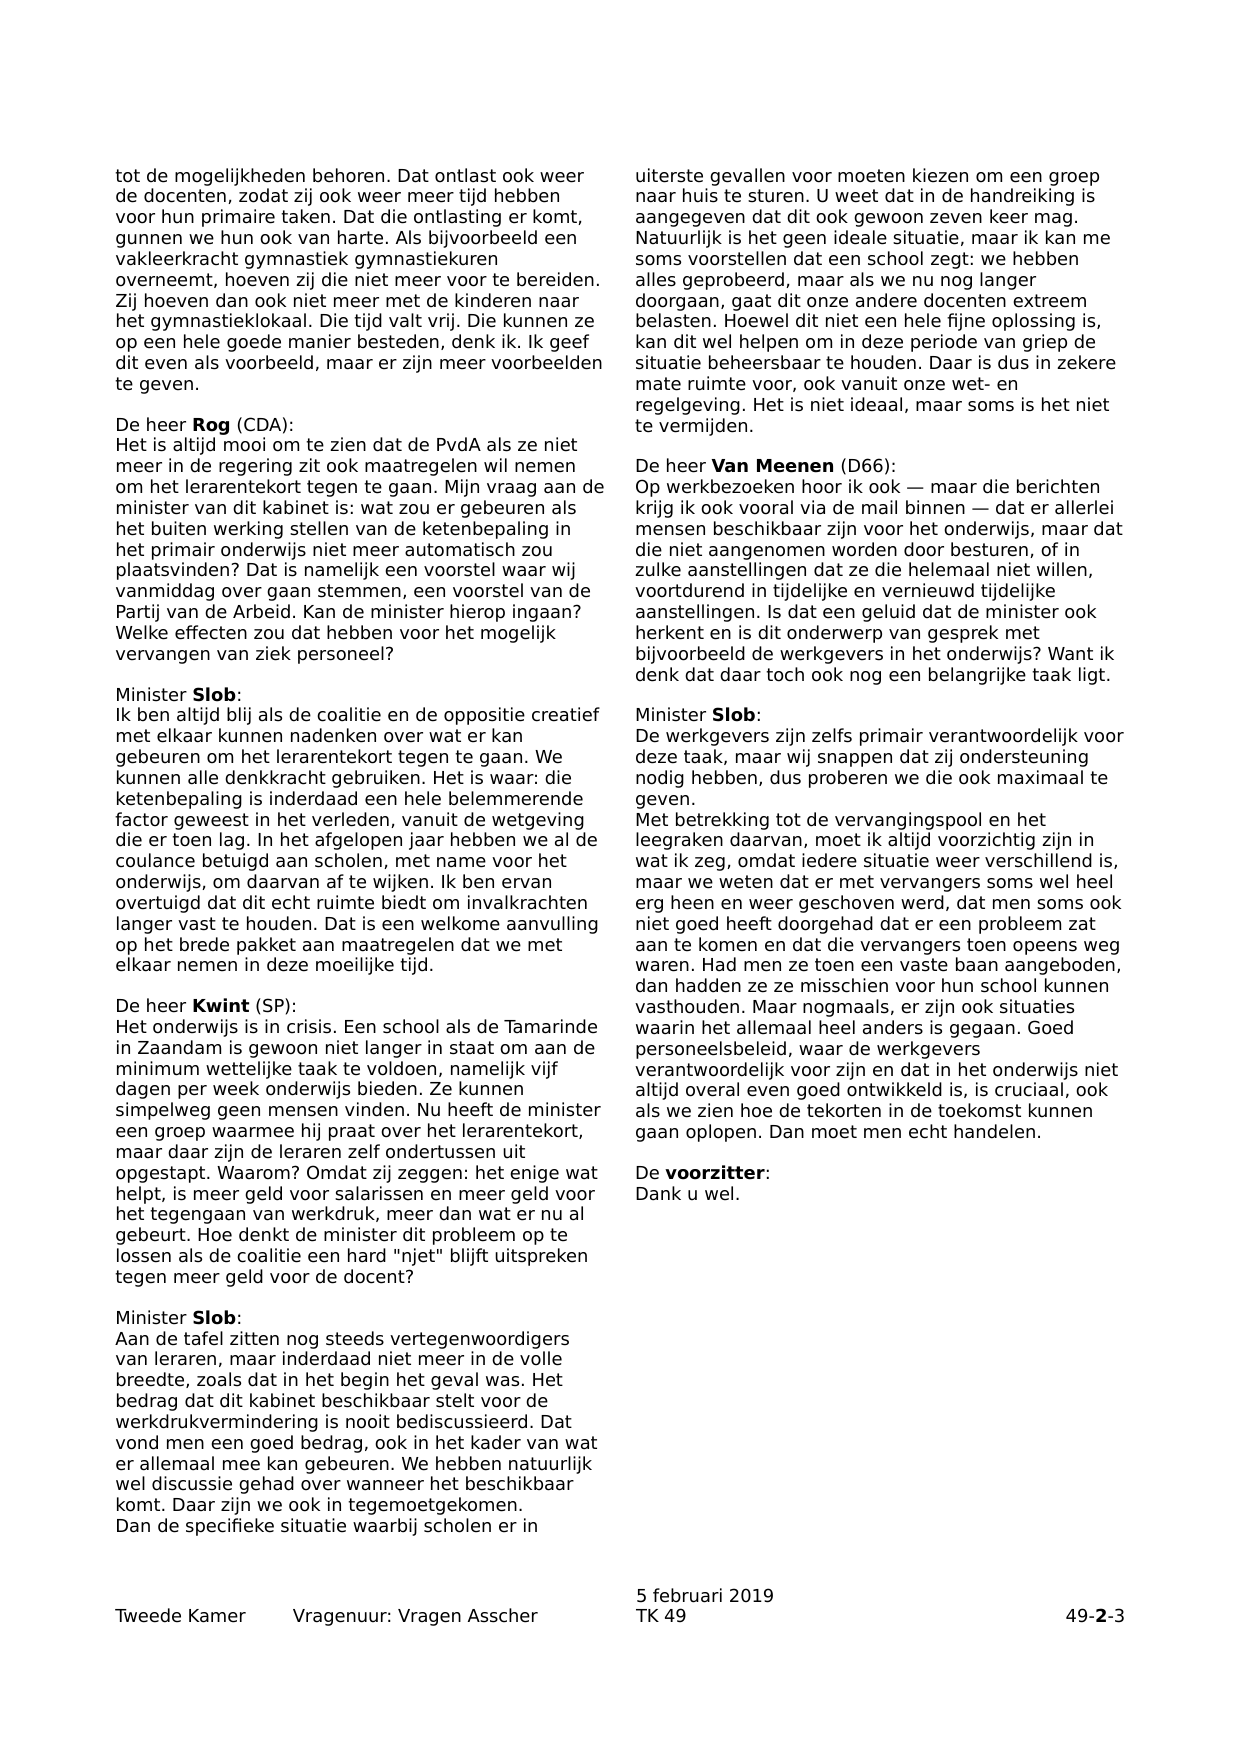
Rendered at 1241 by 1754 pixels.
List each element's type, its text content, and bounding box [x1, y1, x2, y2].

text Minister Slob: [115, 1307, 605, 1328]
text tot de mogelijkheden behoren. Dat ontlast ook weer de docenten, zodat zij ook weer meer tijd hebben voor hun primaire taken. Dat die ontlasting er komt, gunnen we hun ook van harte. Als bijvoorbeeld een vakleerkracht gymnastiek gymnastiekuren overneemt, hoeven zij die niet meer voor te bereiden. Zij hoeven dan ook niet meer met de kinderen naar het gymnastieklokaal. Die tijd valt vrij. Die kunnen ze op een hele goede manier besteden, denk ik. Ik geef dit even als voorbeeld, maar er zijn meer voorbeelden te geven. [115, 165, 605, 394]
text De heer Rog (CDA): [115, 414, 605, 435]
text Minister Slob: [115, 684, 605, 705]
text De heer Van Meenen (D66): [635, 456, 1125, 477]
text Op werkbezoeken hoor ik ook — maar die berichten krijg ik ook vooral via de mail binnen — dat er allerlei mensen beschikbaar zijn voor het onderwijs, maar dat die niet aangenomen worden door besturen, of in zulke aanstellingen dat ze die helemaal niet willen, voortdurend in tijdelijke en vernieuwd tijdelijke aanstellingen. Is dat een geluid dat de minister ook herkent en is dit onderwerp van gesprek met bijvoorbeeld de werkgevers in het onderwijs? Want ik denk dat daar toch ook nog een belangrijke taak ligt. [635, 477, 1125, 685]
text Ik ben altijd blij als de coalitie en de oppositie creatief met elkaar kunnen nadenken over wat er kan gebeuren om het lerarentekort tegen te gaan. We kunnen alle denkkracht gebruiken. Het is waar: die ketenbepaling is inderdaad een hele belemmerende factor geweest in het verleden, vanuit de wetgeving die er toen lag. In het afgelopen jaar hebben we al de coulance betuigd aan scholen, met name voor het onderwijs, om daarvan af te wijken. Ik ben ervan overtuigd dat dit echt ruimte biedt om invalkrachten langer vast te houden. Dat is een welkome aanvulling op het brede pakket aan maatregelen dat we met elkaar nemen in deze moeilijke tijd. [115, 705, 605, 976]
text De werkgevers zijn zelfs primair verantwoordelijk voor deze taak, maar wij snappen dat zij ondersteuning nodig hebben, dus proberen we die ook maximaal te geven. [635, 726, 1125, 809]
text Minister Slob: [635, 705, 1125, 726]
text Aan de tafel zitten nog steeds vertegenwoordigers van leraren, maar inderdaad niet meer in de volle breedte, zoals dat in het begin het geval was. Het bedrag dat dit kabinet beschikbaar stelt voor de werkdrukvermindering is nooit bediscussieerd. Dat vond men een goed bedrag, ook in het kader van wat er allemaal mee kan gebeuren. We hebben natuurlijk wel discussie gehad over wanneer het beschikbaar komt. Daar zijn we ook in tegemoetgekomen. [115, 1328, 605, 1516]
text Het is altijd mooi om te zien dat de PvdA als ze niet meer in de regering zit ook maatregelen wil nemen om het lerarentekort tegen te gaan. Mijn vraag aan de minister van dit kabinet is: wat zou er gebeuren als het buiten werking stellen van de ketenbepaling in het primair onderwijs niet meer automatisch zou plaatsvinden? Dat is namelijk een voorstel waar wij vanmiddag over gaan stemmen, een voorstel van de Partij van de Arbeid. Kan de minister hierop ingaan? Welke effecten zou dat hebben voor het mogelijk vervangen van ziek personeel? [115, 435, 605, 664]
text Het onderwijs is in crisis. Een school als de Tamarinde in Zaandam is gewoon niet langer in staat om aan de minimum wettelijke taak te voldoen, namelijk vijf dagen per week onderwijs bieden. Ze kunnen simpelweg geen mensen vinden. Nu heeft de minister een groep waarmee hij praat over het lerarentekort, maar daar zijn de leraren zelf ondertussen uit opgestapt. Waarom? Omdat zij zeggen: het enige wat helpt, is meer geld voor salarissen en meer geld voor het tegengaan van werkdruk, meer dan wat er nu al gebeurt. Hoe denkt de minister dit probleem op te lossen als de coalitie een hard "njet" blijft uitspreken tegen meer geld voor de docent? [115, 1017, 605, 1287]
text De voorzitter: [635, 1163, 1125, 1183]
text Dank u wel. [635, 1183, 1125, 1204]
text uiterste gevallen voor moeten kiezen om een groep naar huis te sturen. U weet dat in de handreiking is aangegeven dat dit ook gewoon zeven keer mag. Natuurlijk is het geen ideale situatie, maar ik kan me soms voorstellen dat een school zegt: we hebben alles geprobeerd, maar als we nu nog langer doorgaan, gaat dit onze andere docenten extreem belasten. Hoewel dit niet een hele fijne oplossing is, kan dit wel helpen om in deze periode van griep de situatie beheersbaar te houden. Daar is dus in zekere mate ruimte voor, ook vanuit onze wet- en regelgeving. Het is niet ideaal, maar soms is het niet te vermijden. [635, 165, 1125, 436]
text De heer Kwint (SP): [115, 996, 605, 1017]
text Dan de specifieke situatie waarbij scholen er in [115, 1516, 605, 1537]
text Met betrekking tot de vervangingspool en het leegraken daarvan, moet ik altijd voorzichtig zijn in wat ik zeg, omdat iedere situatie weer verschillend is, maar we weten dat er met vervangers soms wel heel erg heen en weer geschoven werd, dat men soms ook niet goed heeft doorgehad dat er een probleem zat aan te komen en dat die vervangers toen opeens weg waren. Had men ze toen een vaste baan aangeboden, dan hadden ze ze misschien voor hun school kunnen vasthouden. Maar nogmaals, er zijn ook situaties waarin het allemaal heel anders is gegaan. Goed personeelsbeleid, waar de werkgevers verantwoordelijk voor zijn en dat in het onderwijs niet altijd overal even goed ontwikkeld is, is cruciaal, ook als we zien hoe de tekorten in de toekomst kunnen gaan oplopen. Dan moet men echt handelen. [635, 809, 1125, 1143]
